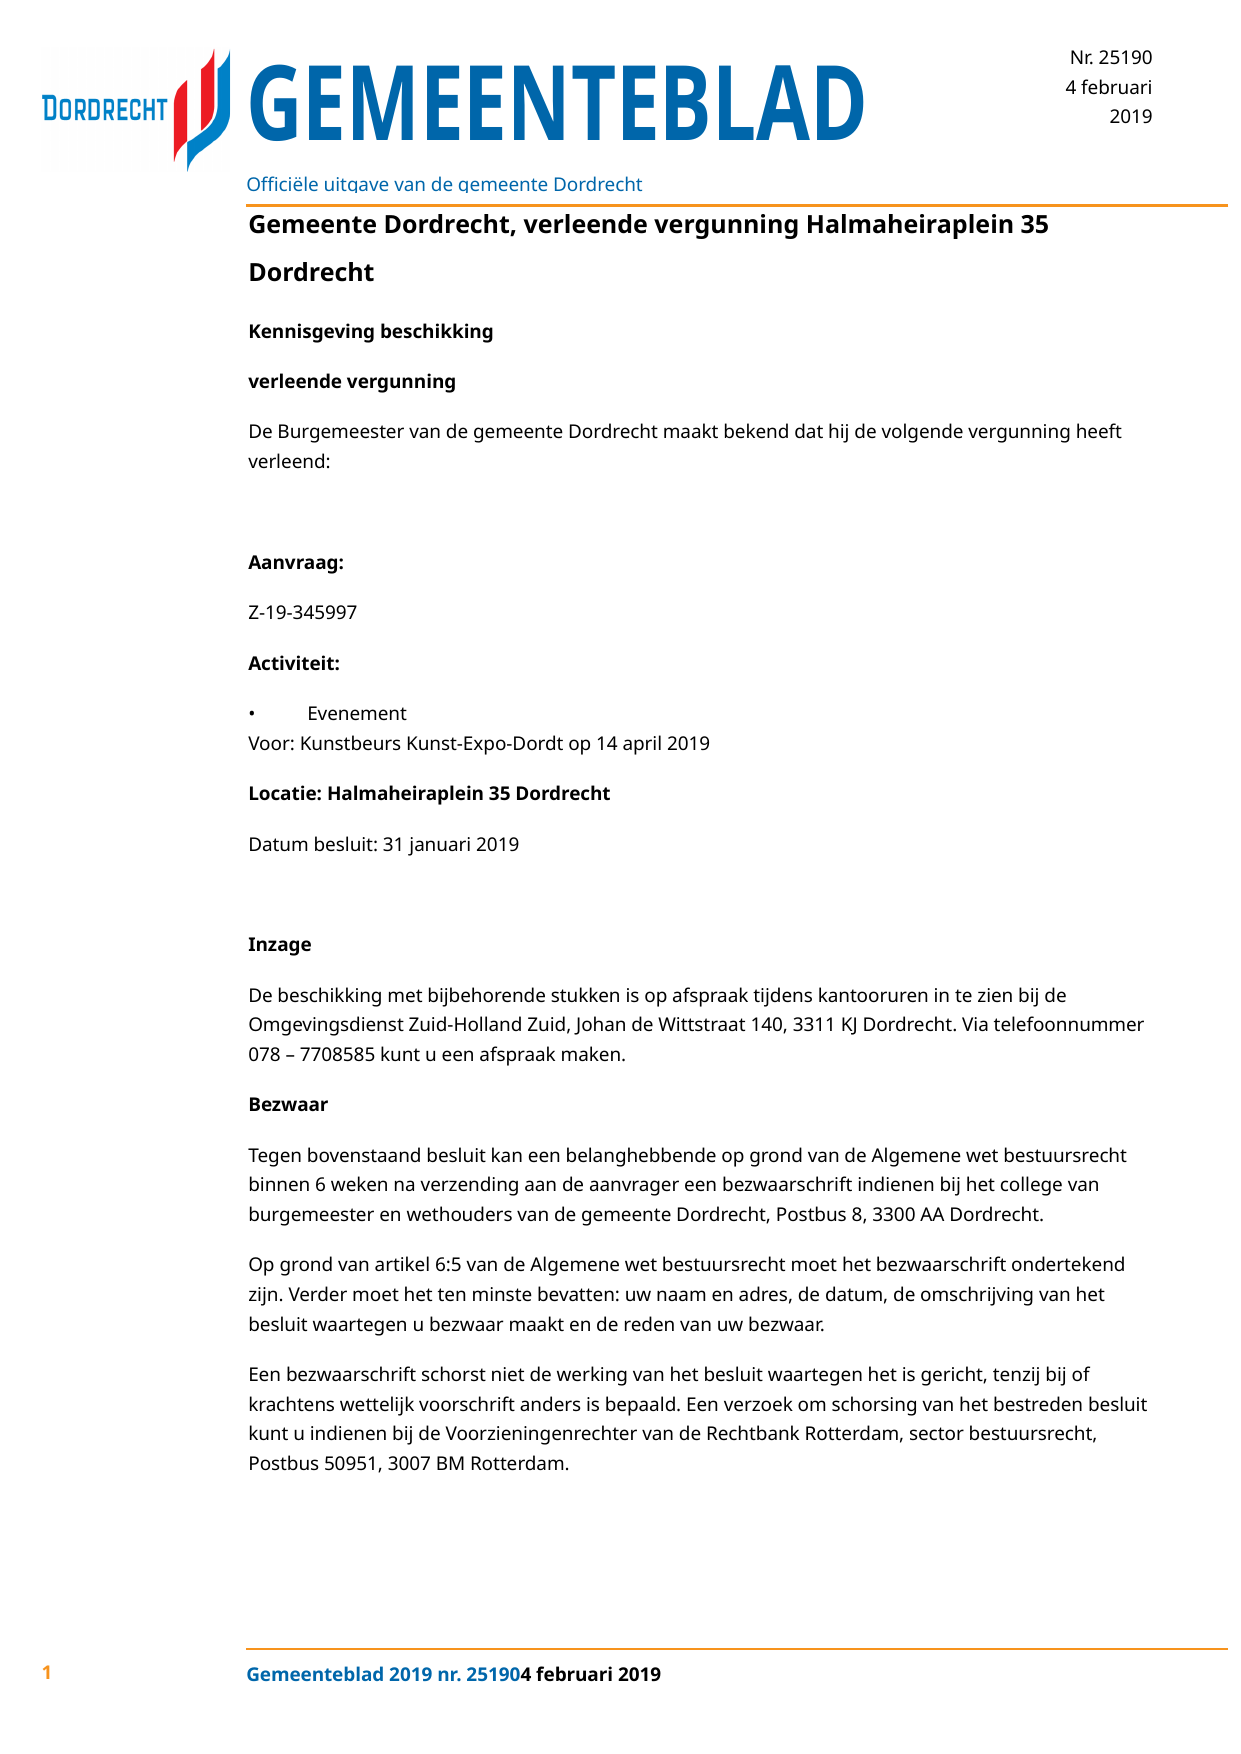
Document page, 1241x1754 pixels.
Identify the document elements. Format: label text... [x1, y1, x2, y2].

text Locatie: Halmaheiraplein 35 Dordrecht [248, 780, 1152, 806]
text Een bezwaarschrift schorst niet de werking van het besluit waartegen het is gericht, tenzij bij of krachtens wettelijk voorschrift anders is bepaald. Een verzoek om schorsing van het bestreden besluit kunt u indienen bij de Voorzieningenrechter van de Rechtbank Rotterdam, sector bestuursrecht, Postbus 50951, 3007 BM Rotterdam. [248, 1361, 1152, 1476]
text Z-19-345997 [248, 599, 1152, 625]
text De beschikking met bijbehorende stukken is op afspraak tijdens kantooruren in te zien bij de Omgevingsdienst Zuid-Holland Zuid, Johan de Wittstraat 140, 3311 KJ Dordrecht. Via telefoonnummer 078 – 7708585 kunt u een afspraak maken. [248, 982, 1152, 1067]
text Voor: Kunstbeurs Kunst-Expo-Dordt op 14 april 2019 [248, 730, 1152, 756]
list Evenement [248, 700, 1152, 726]
picture [41, 47, 231, 172]
text Gemeente Dordrecht, verleende vergunning Halmaheiraplein 35 Dordrecht [248, 207, 1152, 288]
text Kennisgeving beschikking [248, 318, 1152, 344]
text Inzage [248, 932, 1152, 957]
text verleende vergunning [248, 368, 1152, 394]
text Datum besluit: 31 januari 2019 [248, 831, 1152, 857]
text Bezwaar [248, 1092, 1152, 1117]
text Op grond van artikel 6:5 van de Algemene wet bestuursrecht moet het bezwaarschrift ondertekend zijn. Verder moet het ten minste bevatten: uw naam en adres, de datum, de omschrijving van het besluit waartegen u bezwaar maakt en de reden van uw bezwaar. [248, 1252, 1152, 1337]
text Aanvraag: [248, 549, 1152, 575]
text Activiteit: [248, 650, 1152, 676]
text De Burgemeester van de gemeente Dordrecht maakt bekend dat hij de volgende vergunning heeft verleend: [248, 419, 1152, 474]
text Tegen bovenstaand besluit kan een belanghebbende op grond van de Algemene wet bestuursrecht binnen 6 weken na verzending aan de aanvrager een bezwaarschrift indienen bij het college van burgemeester en wethouders van de gemeente Dordrecht, Postbus 8, 3300 AA Dordrecht. [248, 1142, 1152, 1227]
